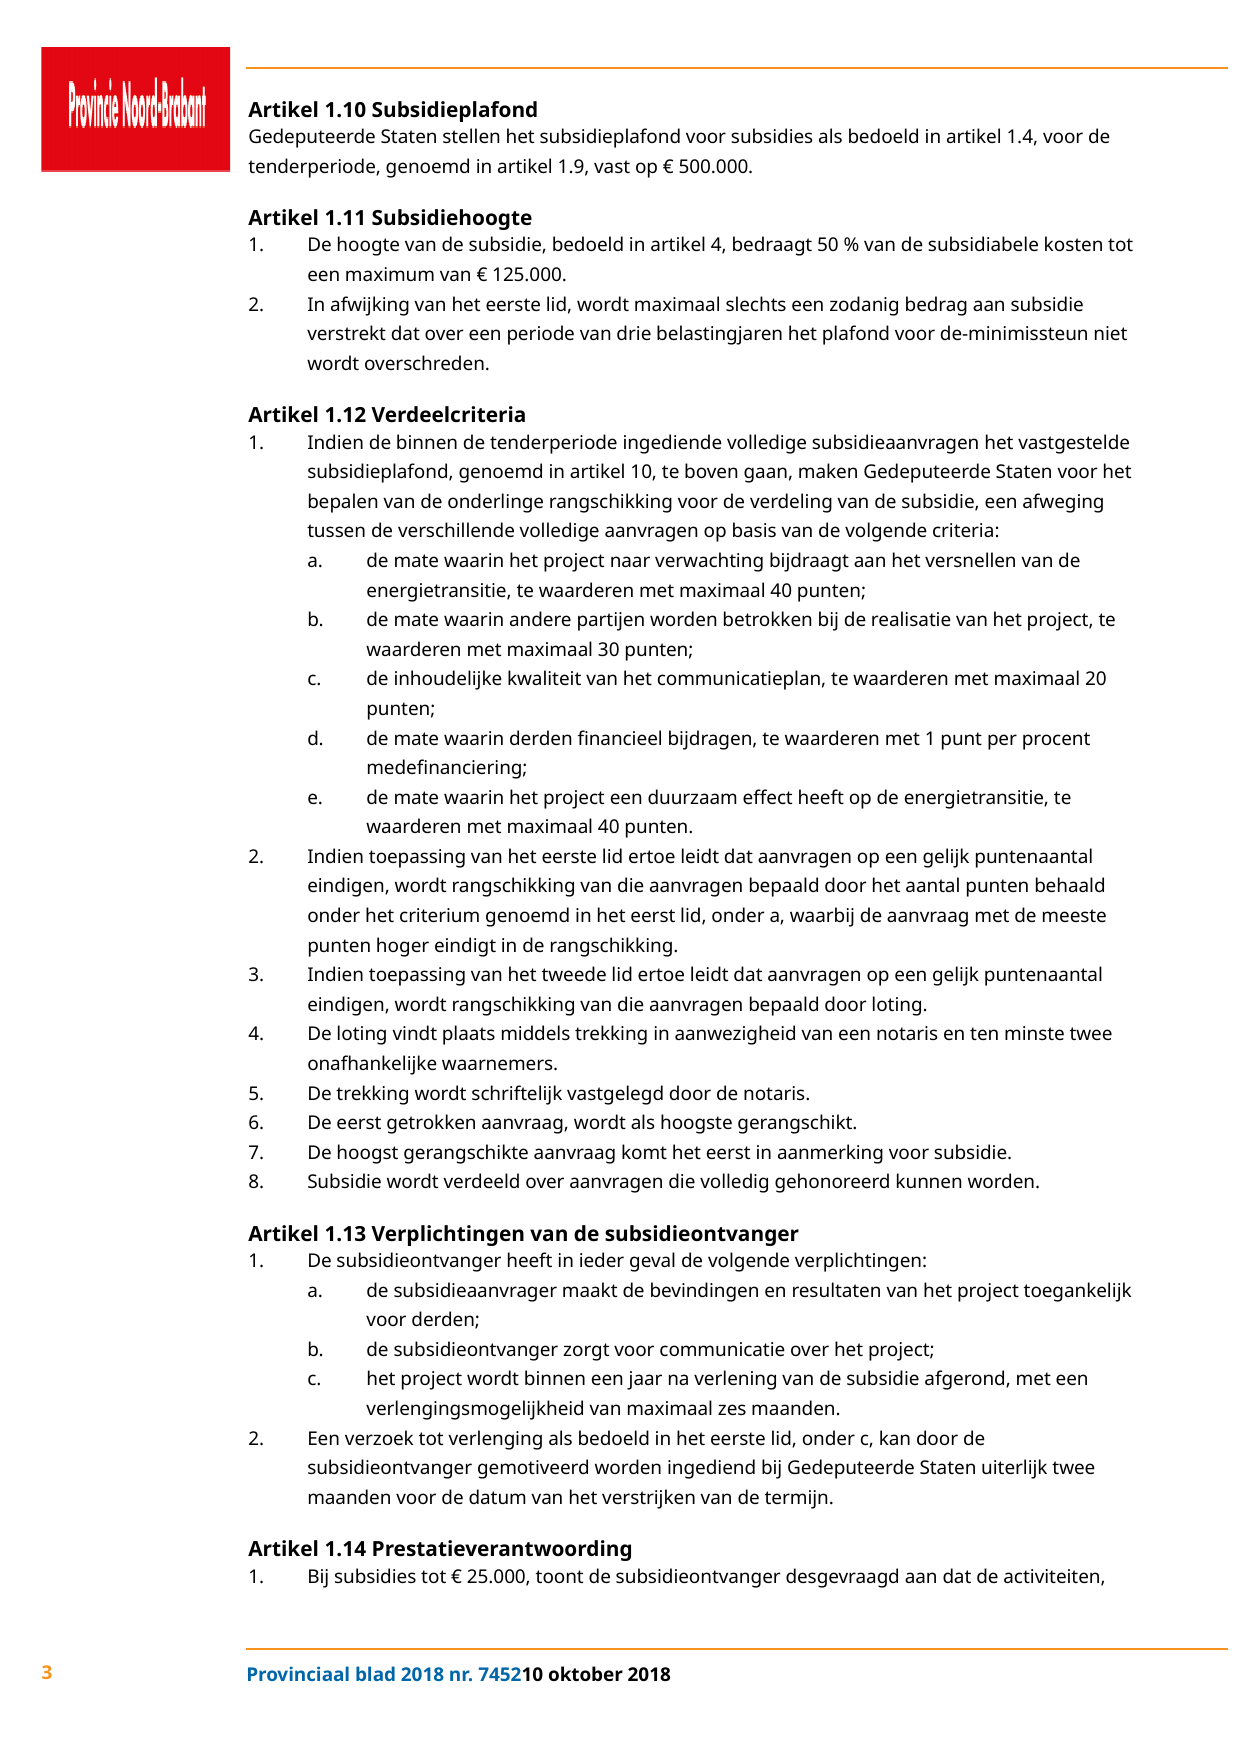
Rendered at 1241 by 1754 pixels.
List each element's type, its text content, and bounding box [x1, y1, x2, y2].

list De loting vindt plaats middels trekking in aanwezigheid van een notaris en ten minste twee onafhankelijke waarnemers. [248, 1021, 1152, 1076]
text Artikel 1.12 Verdeelcriteria [248, 400, 1152, 429]
list Indien de binnen de tenderperiode ingediende volledige subsidieaanvragen het vastgestelde subsidieplafond, genoemd in artikel 10, te boven gaan, maken Gedeputeerde Staten voor het bepalen van de onderlinge rangschikking voor de verdeling van de subsidie, een afweging tussen de verschillende volledige aanvragen op basis van de volgende criteria: [248, 429, 1152, 543]
list Subsidie wordt verdeeld over aanvragen die volledig gehonoreerd kunnen worden. [248, 1168, 1152, 1194]
list de mate waarin het project naar verwachting bijdraagt aan het versnellen van de energietransitie, te waarderen met maximaal 40 punten; [307, 547, 1152, 602]
list De hoogst gerangschikte aanvraag komt het eerst in aanmerking voor subsidie. [248, 1139, 1152, 1164]
list de mate waarin derden financieel bijdragen, te waarderen met 1 punt per procent medefinanciering; [307, 725, 1152, 780]
list De trekking wordt schriftelijk vastgelegd door de notaris. [248, 1080, 1152, 1105]
list de inhoudelijke kwaliteit van het communicatieplan, te waarderen met maximaal 20 punten; [307, 666, 1152, 721]
list Indien toepassing van het eerste lid ertoe leidt dat aanvragen op een gelijk puntenaantal eindigen, wordt rangschikking van die aanvragen bepaald door het aantal punten behaald onder het criterium genoemd in het eerst lid, onder a, waarbij de aanvraag met de meeste punten hoger eindigt in de rangschikking. [248, 843, 1152, 957]
list De hoogte van de subsidie, bedoeld in artikel 4, bedraagt 50 % van de subsidiabele kosten tot een maximum van € 125.000. [248, 232, 1152, 287]
text Artikel 1.13 Verplichtingen van de subsidieontvanger [248, 1219, 1152, 1247]
list de subsidieontvanger zorgt voor communicatie over het project; [307, 1336, 1152, 1362]
list Een verzoek tot verlenging als bedoeld in het eerste lid, onder c, kan door de subsidieontvanger gemotiveerd worden ingediend bij Gedeputeerde Staten uiterlijk twee maanden voor de datum van het verstrijken van de termijn. [248, 1425, 1152, 1510]
text Gedeputeerde Staten stellen het subsidieplafond voor subsidies als bedoeld in artikel 1.4, voor de tenderperiode, genoemd in artikel 1.9, vast op € 500.000. [248, 123, 1152, 178]
list De subsidieontvanger heeft in ieder geval de volgende verplichtingen: [248, 1247, 1152, 1273]
list de subsidieaanvrager maakt de bevindingen en resultaten van het project toegankelijk voor derden; [307, 1277, 1152, 1332]
list Bij subsidies tot € 25.000, toont de subsidieontvanger desgevraagd aan dat de activiteiten, [248, 1563, 1152, 1588]
picture [41, 47, 231, 172]
list het project wordt binnen een jaar na verlening van de subsidie afgerond, met een verlengingsmogelijkheid van maximaal zes maanden. [307, 1366, 1152, 1421]
text Artikel 1.14 Prestatieverantwoording [248, 1534, 1152, 1563]
list de mate waarin het project een duurzaam effect heeft op de energietransitie, te waarderen met maximaal 40 punten. [307, 784, 1152, 839]
list De eerst getrokken aanvraag, wordt als hoogste gerangschikt. [248, 1109, 1152, 1135]
text Artikel 1.11 Subsidiehoogte [248, 203, 1152, 232]
text Artikel 1.10 Subsidieplafond [248, 95, 1152, 123]
list Indien toepassing van het tweede lid ertoe leidt dat aanvragen op een gelijk puntenaantal eindigen, wordt rangschikking van die aanvragen bepaald door loting. [248, 961, 1152, 1017]
list de mate waarin andere partijen worden betrokken bij de realisatie van het project, te waarderen met maximaal 30 punten; [307, 606, 1152, 662]
list In afwijking van het eerste lid, wordt maximaal slechts een zodanig bedrag aan subsidie verstrekt dat over een periode van drie belastingjaren het plafond voor de-minimissteun niet wordt overschreden. [248, 291, 1152, 376]
